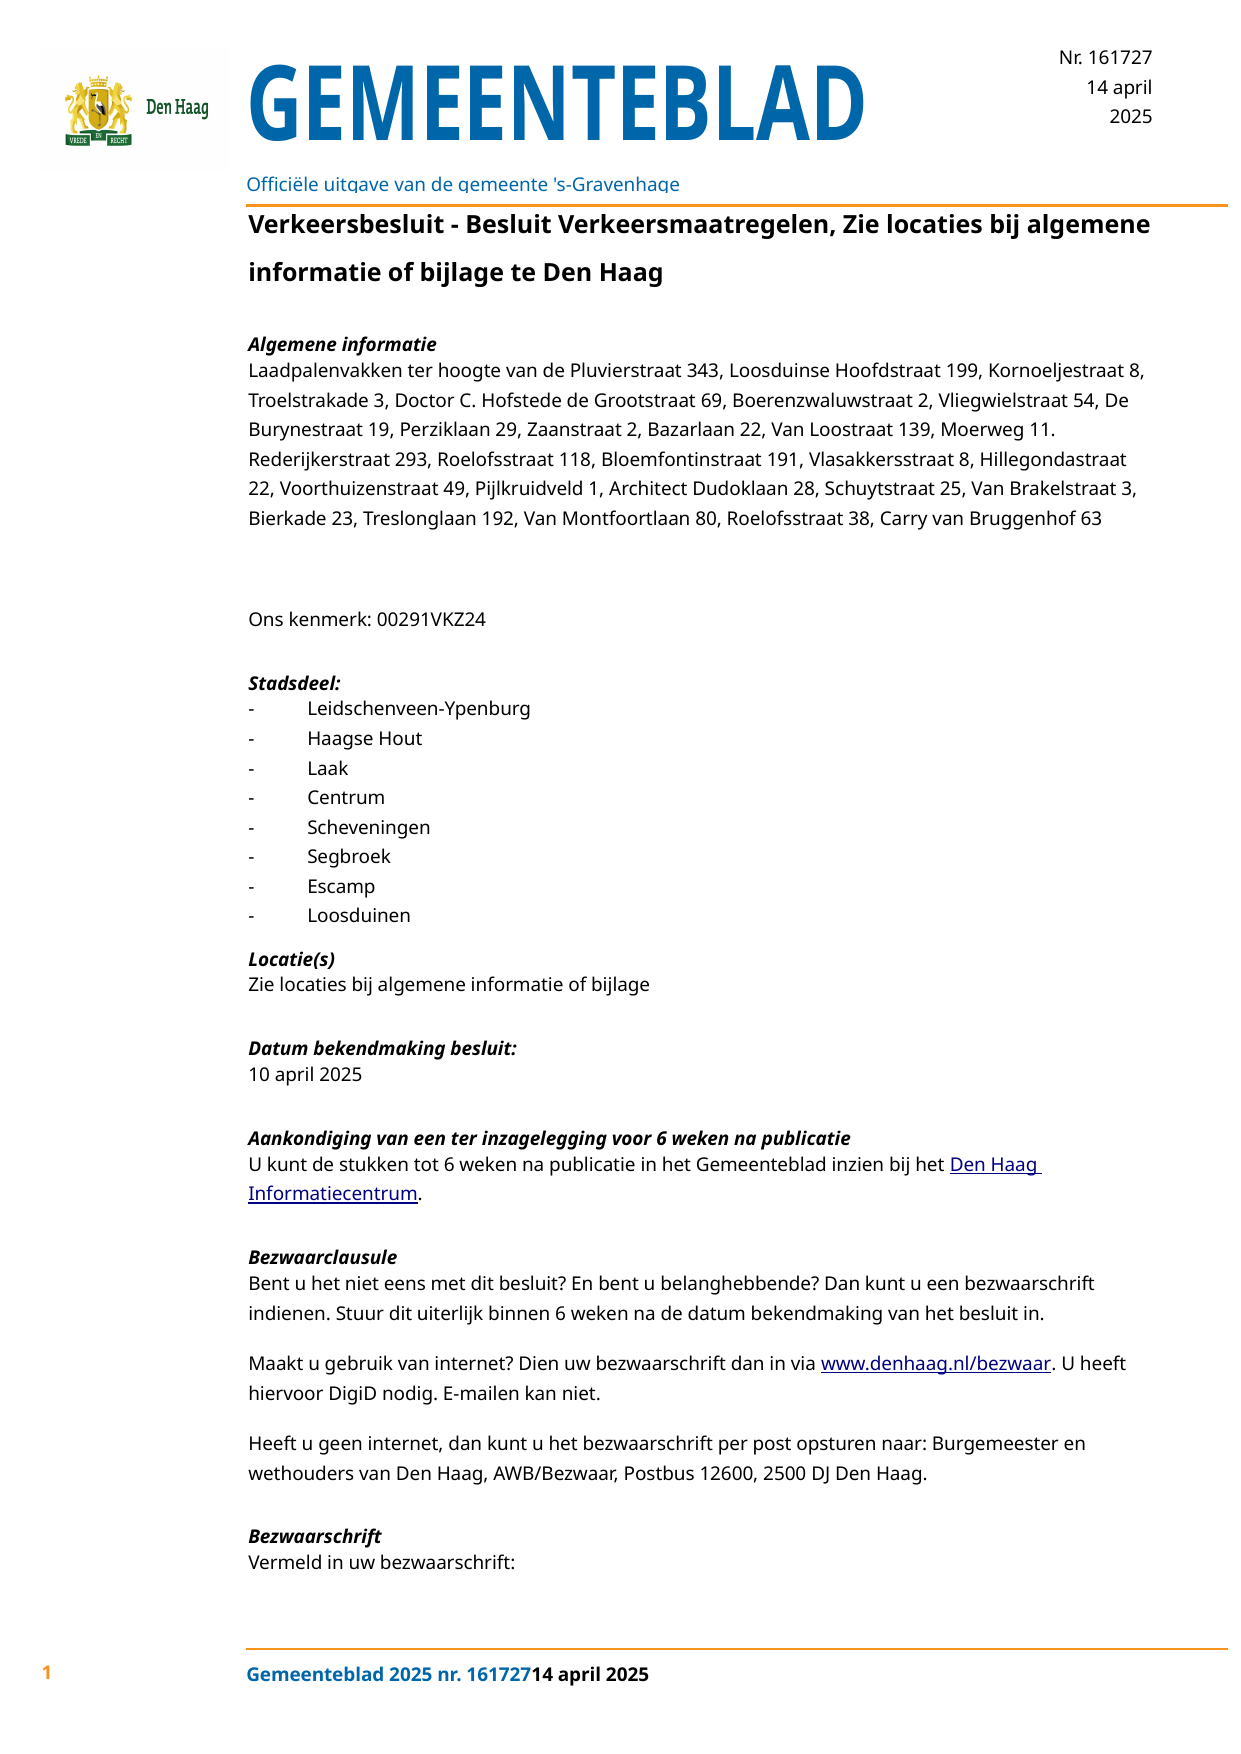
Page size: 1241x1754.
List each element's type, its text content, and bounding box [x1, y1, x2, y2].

text Locatie(s) [248, 946, 1152, 972]
list Haagse Hout [248, 725, 1152, 751]
list Segbroek [248, 843, 1152, 869]
text Verkeersbesluit - Besluit Verkeersmaatregelen, Zie locaties bij algemene informatie of bijlage te Den Haag [248, 207, 1152, 288]
list Loosduinen [248, 903, 1152, 928]
text Aankondiging van een ter inzagelegging voor 6 weken na publicatie [248, 1125, 1152, 1151]
text Zie locaties bij algemene informatie of bijlage [248, 972, 1152, 997]
list Leidschenveen-Ypenburg [248, 696, 1152, 721]
text 10 april 2025 [248, 1061, 1152, 1087]
list Centrum [248, 784, 1152, 810]
list Escamp [248, 873, 1152, 899]
text Laadpalenvakken ter hoogte van de Pluvierstraat 343, Loosduinse Hoofdstraat 199, Kornoeljestraat 8, Troelstrakade 3, Doctor C. Hofstede de Grootstraat 69, Boerenzwaluwstraat 2, Vliegwielstraat 54, De Burynestraat 19, Perziklaan 29, Zaanstraat 2, Bazarlaan 22, Van Loostraat 139, Moerweg 11. Rederijkerstraat 293, Roelofsstraat 118, Bloemfontinstraat 191, Vlasakkersstraat 8, Hillegondastraat 22, Voorthuizenstraat 49, Pijlkruidveld 1, Architect Dudoklaan 28, Schuytstraat 25, Van Brakelstraat 3, Bierkade 23, Treslonglaan 192, Van Montfoortlaan 80, Roelofsstraat 38, Carry van Bruggenhof 63 [248, 357, 1152, 531]
text Heeft u geen internet, dan kunt u het bezwaarschrift per post opsturen naar: Burgemeester en wethouders van Den Haag, AWB/Bezwaar, Postbus 12600, 2500 DJ Den Haag. [248, 1430, 1152, 1486]
text Bezwaarschrift [248, 1524, 1152, 1549]
text Maakt u gebruik van internet? Dien uw bezwaarschrift dan in via www.denhaag.nl/bezwaar. U heeft hiervoor DigiD nodig. E-mailen kan niet. [248, 1350, 1152, 1406]
list Scheveningen [248, 814, 1152, 840]
text Algemene informatie [248, 331, 1152, 357]
picture [41, 47, 231, 172]
text Bezwaarclausule [248, 1244, 1152, 1270]
list Laak [248, 755, 1152, 781]
text Datum bekendmaking besluit: [248, 1036, 1152, 1061]
text Ons kenmerk: 00291VKZ24 [248, 606, 1152, 632]
text Stadsdeel: [248, 670, 1152, 696]
text Vermeld in uw bezwaarschrift: [248, 1549, 1152, 1575]
text Bent u het niet eens met dit besluit? En bent u belanghebbende? Dan kunt u een bezwaarschrift indienen. Stuur dit uiterlijk binnen 6 weken na de datum bekendmaking van het besluit in. [248, 1270, 1152, 1326]
text U kunt de stukken tot 6 weken na publicatie in het Gemeenteblad inzien bij het Den Haag Informatiecentrum. [248, 1151, 1152, 1206]
